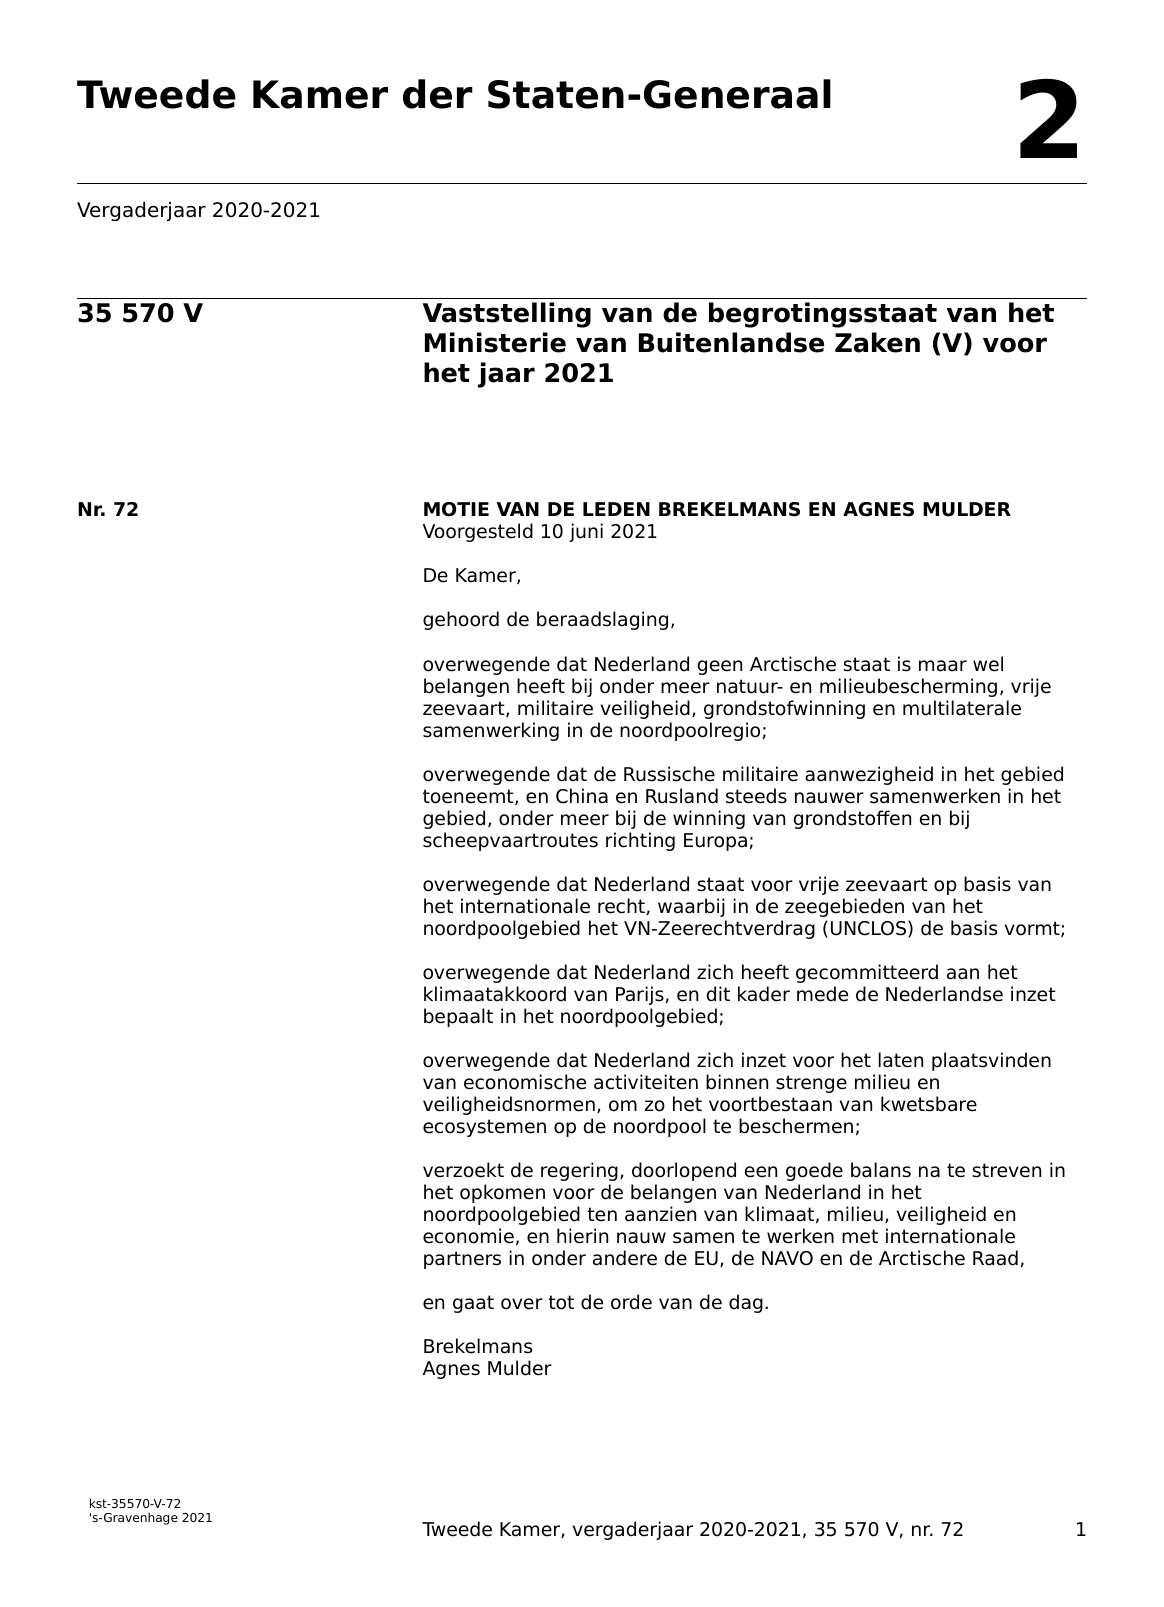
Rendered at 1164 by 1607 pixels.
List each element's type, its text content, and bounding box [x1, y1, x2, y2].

table_cell Vergaderjaar 2020-2021 [77, 184, 1087, 298]
text Agnes Mulder [422, 1358, 1087, 1380]
text gehoord de beraadslaging, [422, 609, 1087, 631]
text overwegende dat de Russische militaire aanwezigheid in het gebied toeneemt, en China en Rusland steeds nauwer samenwerken in het gebied, onder meer bij de winning van grondstoffen en bij scheepvaartroutes richting Europa; [422, 764, 1087, 852]
text Voorgesteld 10 juni 2021 [422, 521, 1087, 543]
subtitle Nr. 72 MOTIE VAN DE LEDEN BREKELMANS EN AGNES MULDER [77, 499, 1087, 521]
subtitle 35 570 V Vaststelling van de begrotingsstaat van het Ministerie van Buitenlandse Zaken (V) voor het jaar 2021 [77, 299, 1087, 388]
text 's-Gravenhage 2021 [88, 1511, 323, 1525]
text overwegende dat Nederland zich inzet voor het laten plaatsvinden van economische activiteiten binnen strenge milieu en veiligheidsnormen, om zo het voortbestaan van kwetsbare ecosystemen op de noordpool te beschermen; [422, 1050, 1087, 1138]
text De Kamer, [422, 565, 1087, 587]
text overwegende dat Nederland staat voor vrije zeevaart op basis van het internationale recht, waarbij in de zeegebieden van het noordpoolgebied het VN-Zeerechtverdrag (UNCLOS) de basis vormt; [422, 874, 1087, 940]
text overwegende dat Nederland geen Arctische staat is maar wel belangen heeft bij onder meer natuur- en milieubescherming, vrije zeevaart, militaire veiligheid, grondstofwinning en multilaterale samenwerking in de noordpoolregio; [422, 653, 1087, 741]
text overwegende dat Nederland zich heeft gecommitteerd aan het klimaatakkoord van Parijs, en dit kader mede de Nederlandse inzet bepaalt in het noordpoolgebied; [422, 962, 1087, 1028]
text kst-35570-V-72 [88, 1497, 323, 1511]
text verzoekt de regering, doorlopend een goede balans na te streven in het opkomen voor de belangen van Nederland in het noordpoolgebied ten aanzien van klimaat, milieu, veiligheid en economie, en hierin nauw samen te werken met internationale partners in onder andere de EU, de NAVO en de Arctische Raad, [422, 1160, 1087, 1270]
text Brekelmans [422, 1336, 1087, 1358]
table_header 2 [886, 59, 1087, 183]
text en gaat over tot de orde van de dag. [422, 1292, 1087, 1314]
table_header Tweede Kamer der Staten-Generaal [77, 59, 886, 183]
